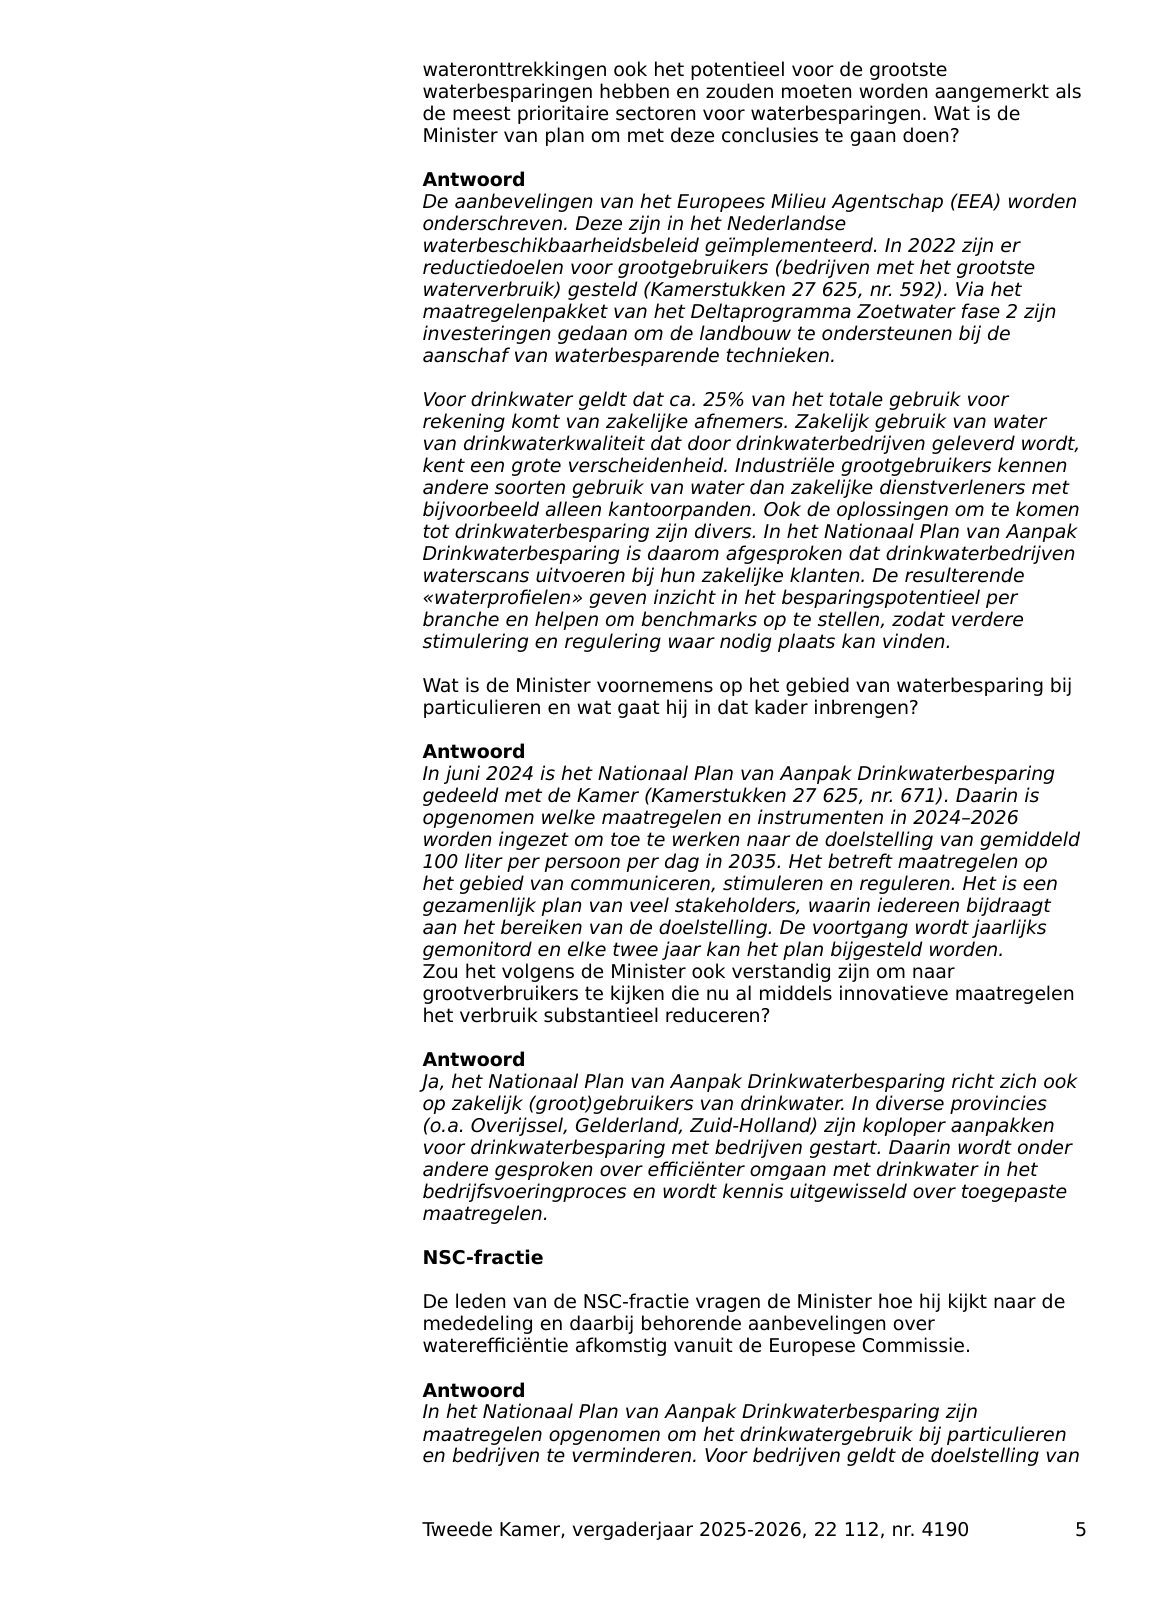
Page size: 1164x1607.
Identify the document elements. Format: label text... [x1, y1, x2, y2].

text Voor drinkwater geldt dat ca. 25% van het totale gebruik voor rekening komt van zakelijke afnemers. Zakelijk gebruik van water van drinkwaterkwaliteit dat door drinkwaterbedrijven geleverd wordt, kent een grote verscheidenheid. Industriële grootgebruikers kennen andere soorten gebruik van water dan zakelijke dienstverleners met bijvoorbeeld alleen kantoorpanden. Ook de oplossingen om te komen tot drinkwaterbesparing zijn divers. In het Nationaal Plan van Aanpak Drinkwaterbesparing is daarom afgesproken dat drinkwaterbedrijven waterscans uitvoeren bij hun zakelijke klanten. De resulterende «waterprofielen» geven inzicht in het besparingspotentieel per branche en helpen om benchmarks op te stellen, zodat verdere stimulering en regulering waar nodig plaats kan vinden. [422, 389, 1087, 653]
text In het Nationaal Plan van Aanpak Drinkwaterbesparing zijn maatregelen opgenomen om het drinkwatergebruik bij particulieren en bedrijven te verminderen. Voor bedrijven geldt de doelstelling van [422, 1401, 1087, 1467]
text De aanbevelingen van het Europees Milieu Agentschap (EEA) worden onderschreven. Deze zijn in het Nederlandse waterbeschikbaarheidsbeleid geïmplementeerd. In 2022 zijn er reductiedoelen voor grootgebruikers (bedrijven met het grootste waterverbruik) gesteld (Kamerstukken 27 625, nr. 592). Via het maatregelenpakket van het Deltaprogramma Zoetwater fase 2 zijn investeringen gedaan om de landbouw te ondersteunen bij de aanschaf van waterbesparende technieken. [422, 191, 1087, 367]
text Antwoord [422, 169, 1087, 191]
text Wat is de Minister voornemens op het gebied van waterbesparing bij particulieren en wat gaat hij in dat kader inbrengen? [422, 675, 1087, 719]
text Zou het volgens de Minister ook verstandig zijn om naar grootverbruikers te kijken die nu al middels innovatieve maatregelen het verbruik substantieel reduceren? [422, 961, 1087, 1027]
text Ja, het Nationaal Plan van Aanpak Drinkwaterbesparing richt zich ook op zakelijk (groot)gebruikers van drinkwater. In diverse provincies (o.a. Overijssel, Gelderland, Zuid-Holland) zijn koploper aanpakken voor drinkwaterbesparing met bedrijven gestart. Daarin wordt onder andere gesproken over efficiënter omgaan met drinkwater in het bedrijfsvoeringproces en wordt kennis uitgewisseld over toegepaste maatregelen. [422, 1071, 1087, 1225]
text wateronttrekkingen ook het potentieel voor de grootste waterbesparingen hebben en zouden moeten worden aangemerkt als de meest prioritaire sectoren voor waterbesparingen. Wat is de Minister van plan om met deze conclusies te gaan doen? [422, 59, 1087, 147]
text Antwoord [422, 1379, 1087, 1401]
text Antwoord [422, 1049, 1087, 1071]
text In juni 2024 is het Nationaal Plan van Aanpak Drinkwaterbesparing gedeeld met de Kamer (Kamerstukken 27 625, nr. 671). Daarin is opgenomen welke maatregelen en instrumenten in 2024–2026 worden ingezet om toe te werken naar de doelstelling van gemiddeld 100 liter per persoon per dag in 2035. Het betreft maatregelen op het gebied van communiceren, stimuleren en reguleren. Het is een gezamenlijk plan van veel stakeholders, waarin iedereen bijdraagt aan het bereiken van de doelstelling. De voortgang wordt jaarlijks gemonitord en elke twee jaar kan het plan bijgesteld worden. [422, 763, 1087, 961]
subtitle NSC-fractie [422, 1247, 1087, 1269]
text De leden van de NSC-fractie vragen de Minister hoe hij kijkt naar de mededeling en daarbij behorende aanbevelingen over waterefficiëntie afkomstig vanuit de Europese Commissie. [422, 1291, 1087, 1357]
text Antwoord [422, 741, 1087, 763]
